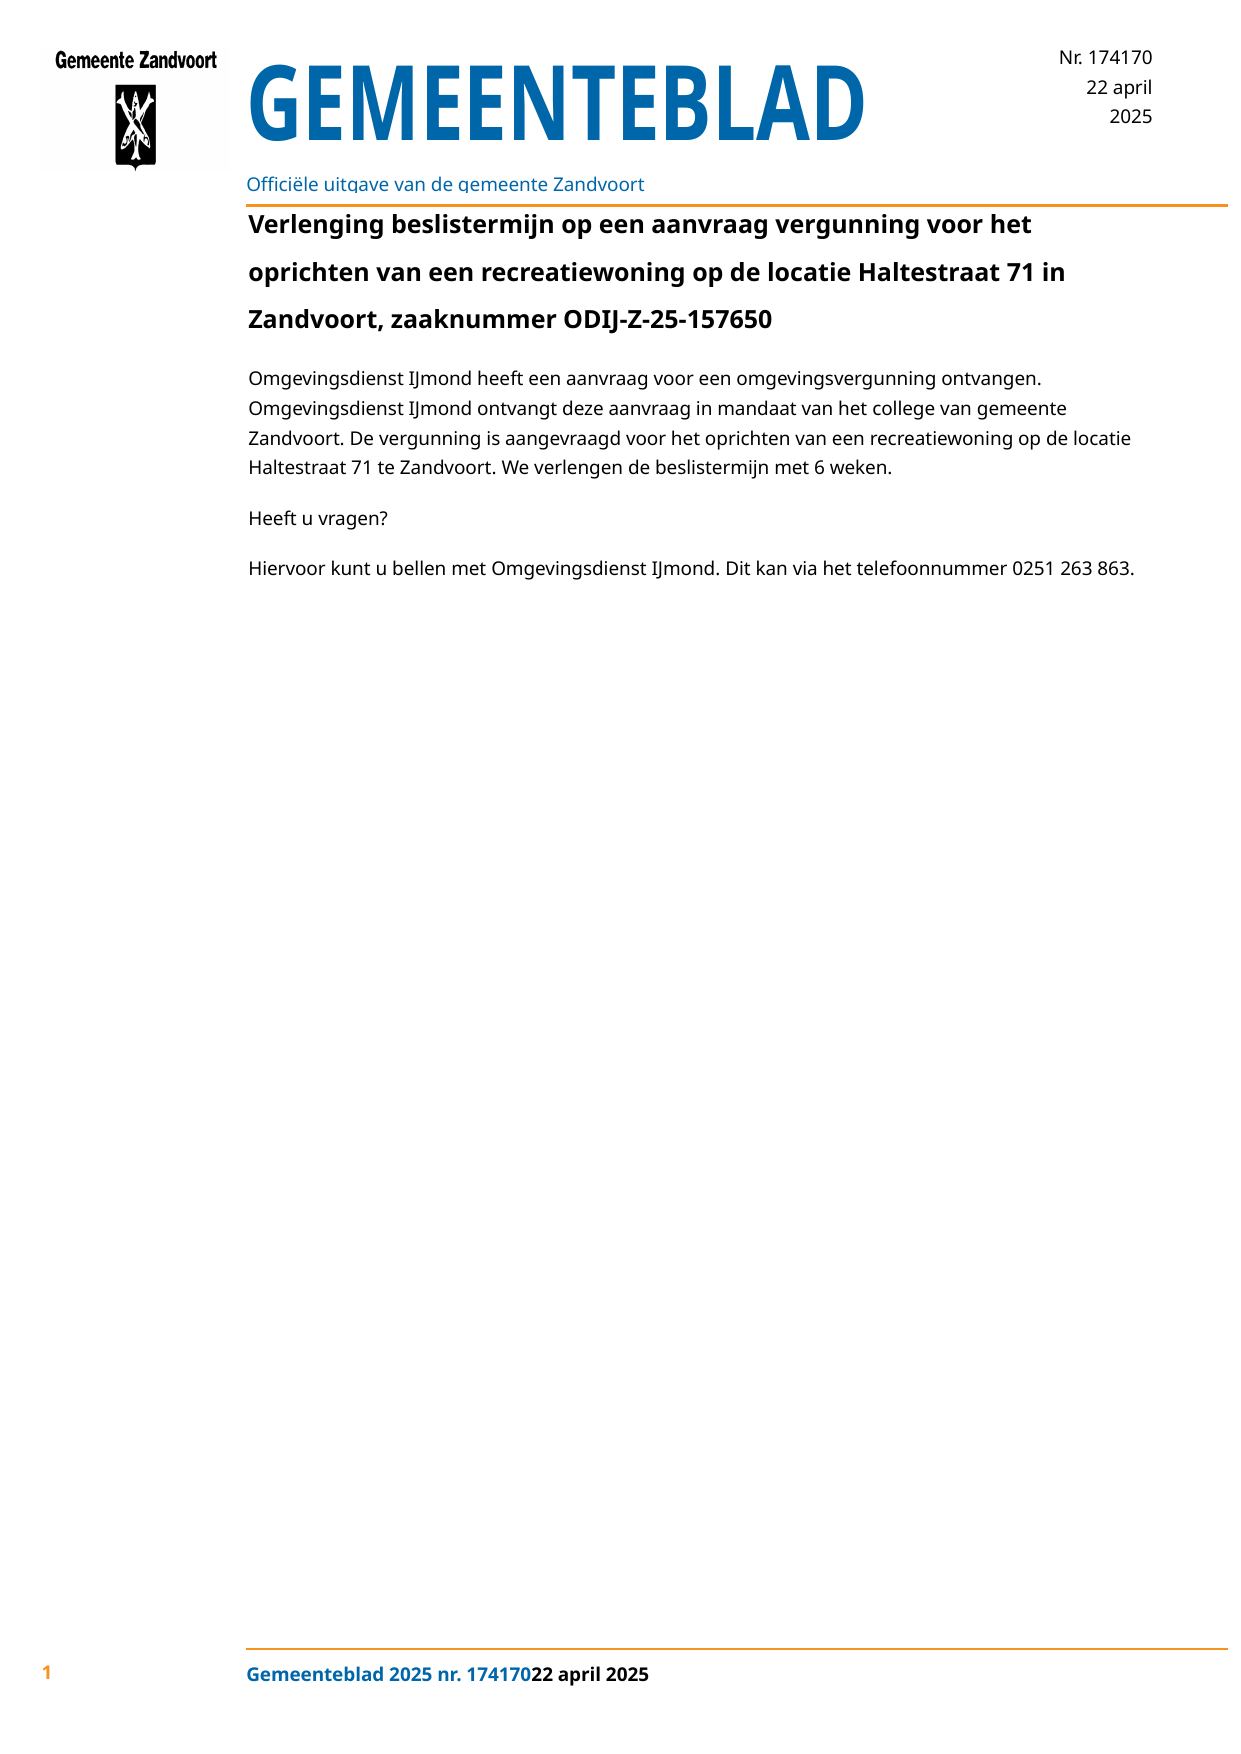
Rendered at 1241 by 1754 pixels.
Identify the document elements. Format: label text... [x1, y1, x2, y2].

text Omgevingsdienst IJmond heeft een aanvraag voor een omgevingsvergunning ontvangen. Omgevingsdienst IJmond ontvangt deze aanvraag in mandaat van het college van gemeente Zandvoort. De vergunning is aangevraagd voor het oprichten van een recreatiewoning op de locatie Haltestraat 71 te Zandvoort. We verlengen de beslistermijn met 6 weken. [248, 366, 1152, 480]
text Hiervoor kunt u bellen met Omgevingsdienst IJmond. Dit kan via het telefoonnummer 0251 263 863. [248, 555, 1152, 581]
text Verlenging beslistermijn op een aanvraag vergunning voor het oprichten van een recreatiewoning op de locatie Haltestraat 71 in Zandvoort, zaaknummer ODIJ-Z-25-157650 [248, 207, 1152, 336]
picture [41, 47, 231, 172]
text Heeft u vragen? [248, 505, 1152, 530]
